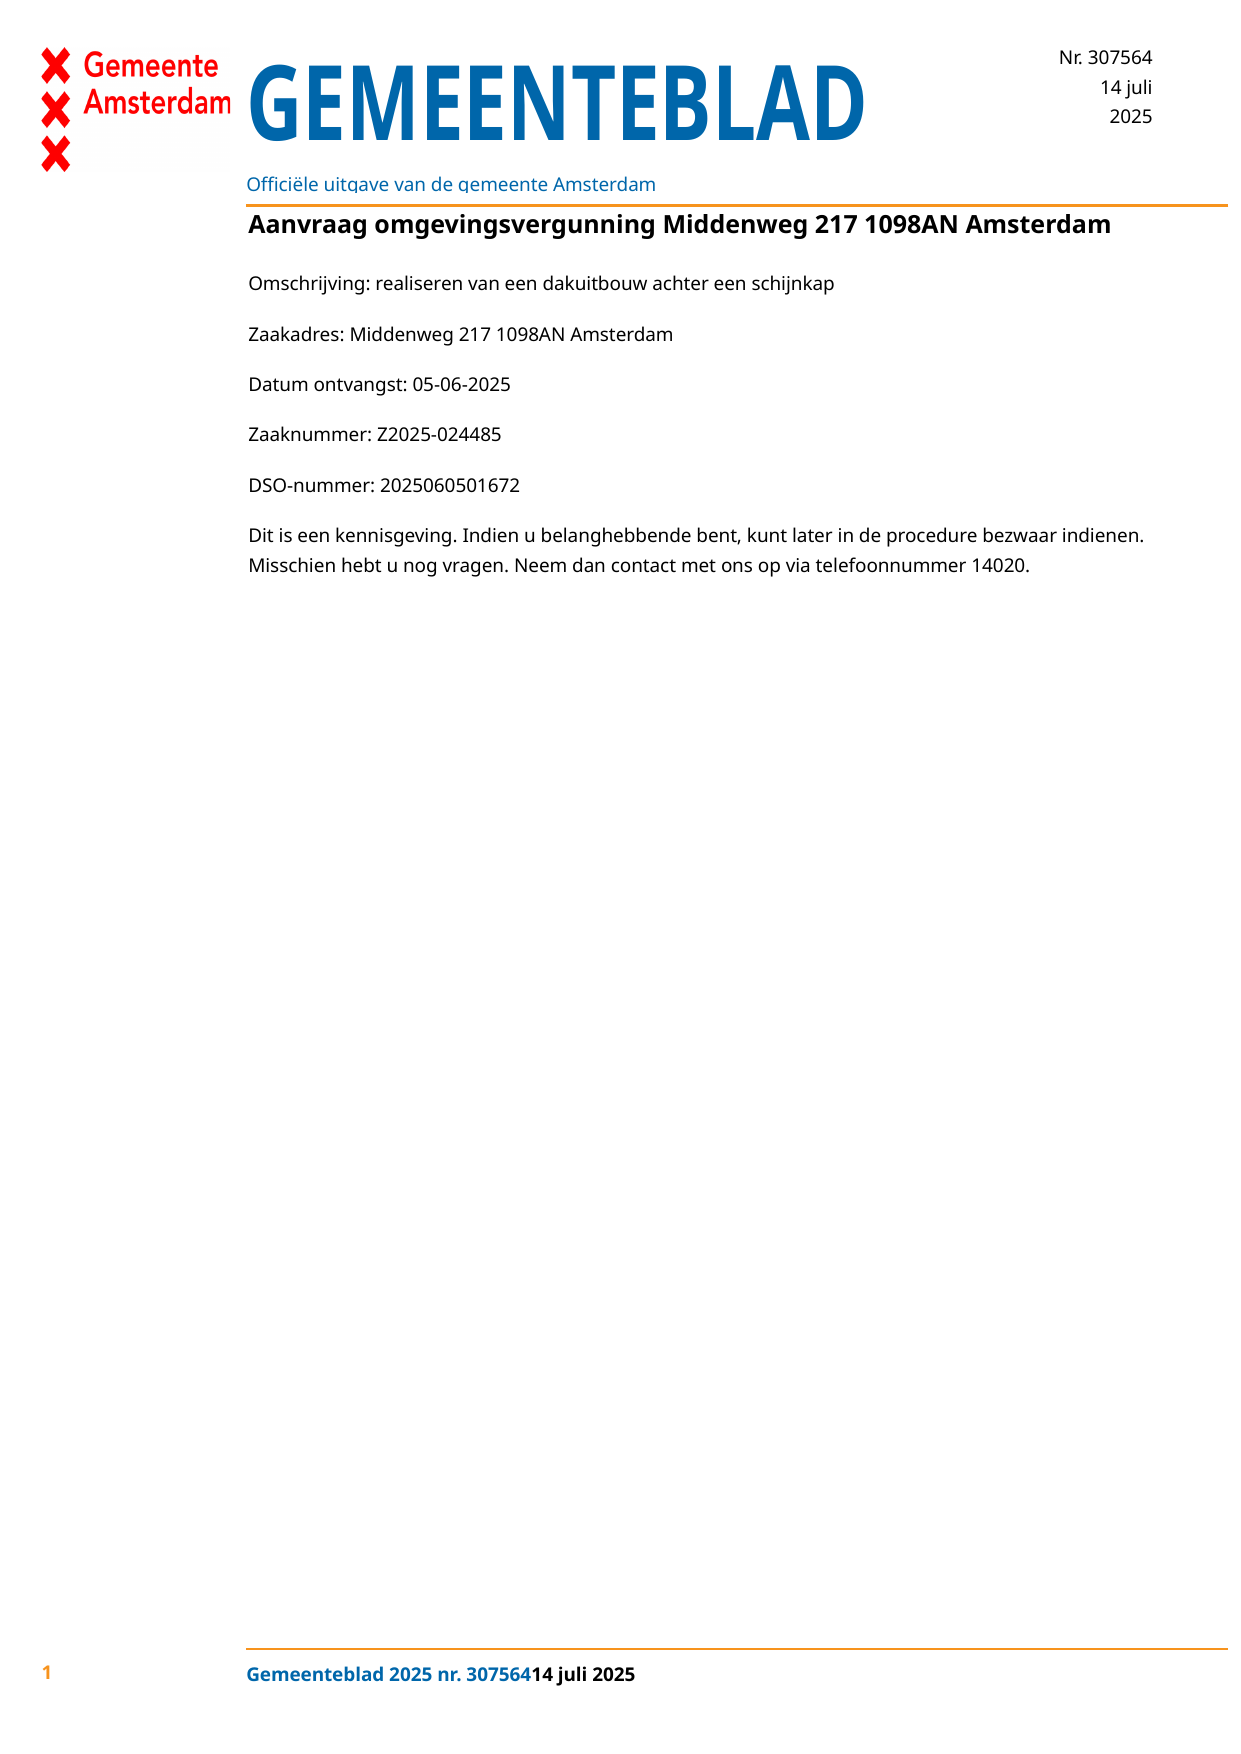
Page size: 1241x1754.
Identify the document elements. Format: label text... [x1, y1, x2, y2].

picture [41, 47, 231, 172]
text Zaakadres: Middenweg 217 1098AN Amsterdam [248, 321, 1152, 346]
text Aanvraag omgevingsvergunning Middenweg 217 1098AN Amsterdam [248, 207, 1152, 241]
text Zaaknummer: Z2025-024485 [248, 422, 1152, 447]
text Omschrijving: realiseren van een dakuitbouw achter een schijnkap [248, 270, 1152, 296]
text Dit is een kennisgeving. Indien u belanghebbende bent, kunt later in de procedure bezwaar indienen. Misschien hebt u nog vragen. Neem dan contact met ons op via telefoonnummer 14020. [248, 522, 1152, 578]
text Datum ontvangst: 05-06-2025 [248, 371, 1152, 397]
text DSO-nummer: 2025060501672 [248, 472, 1152, 498]
